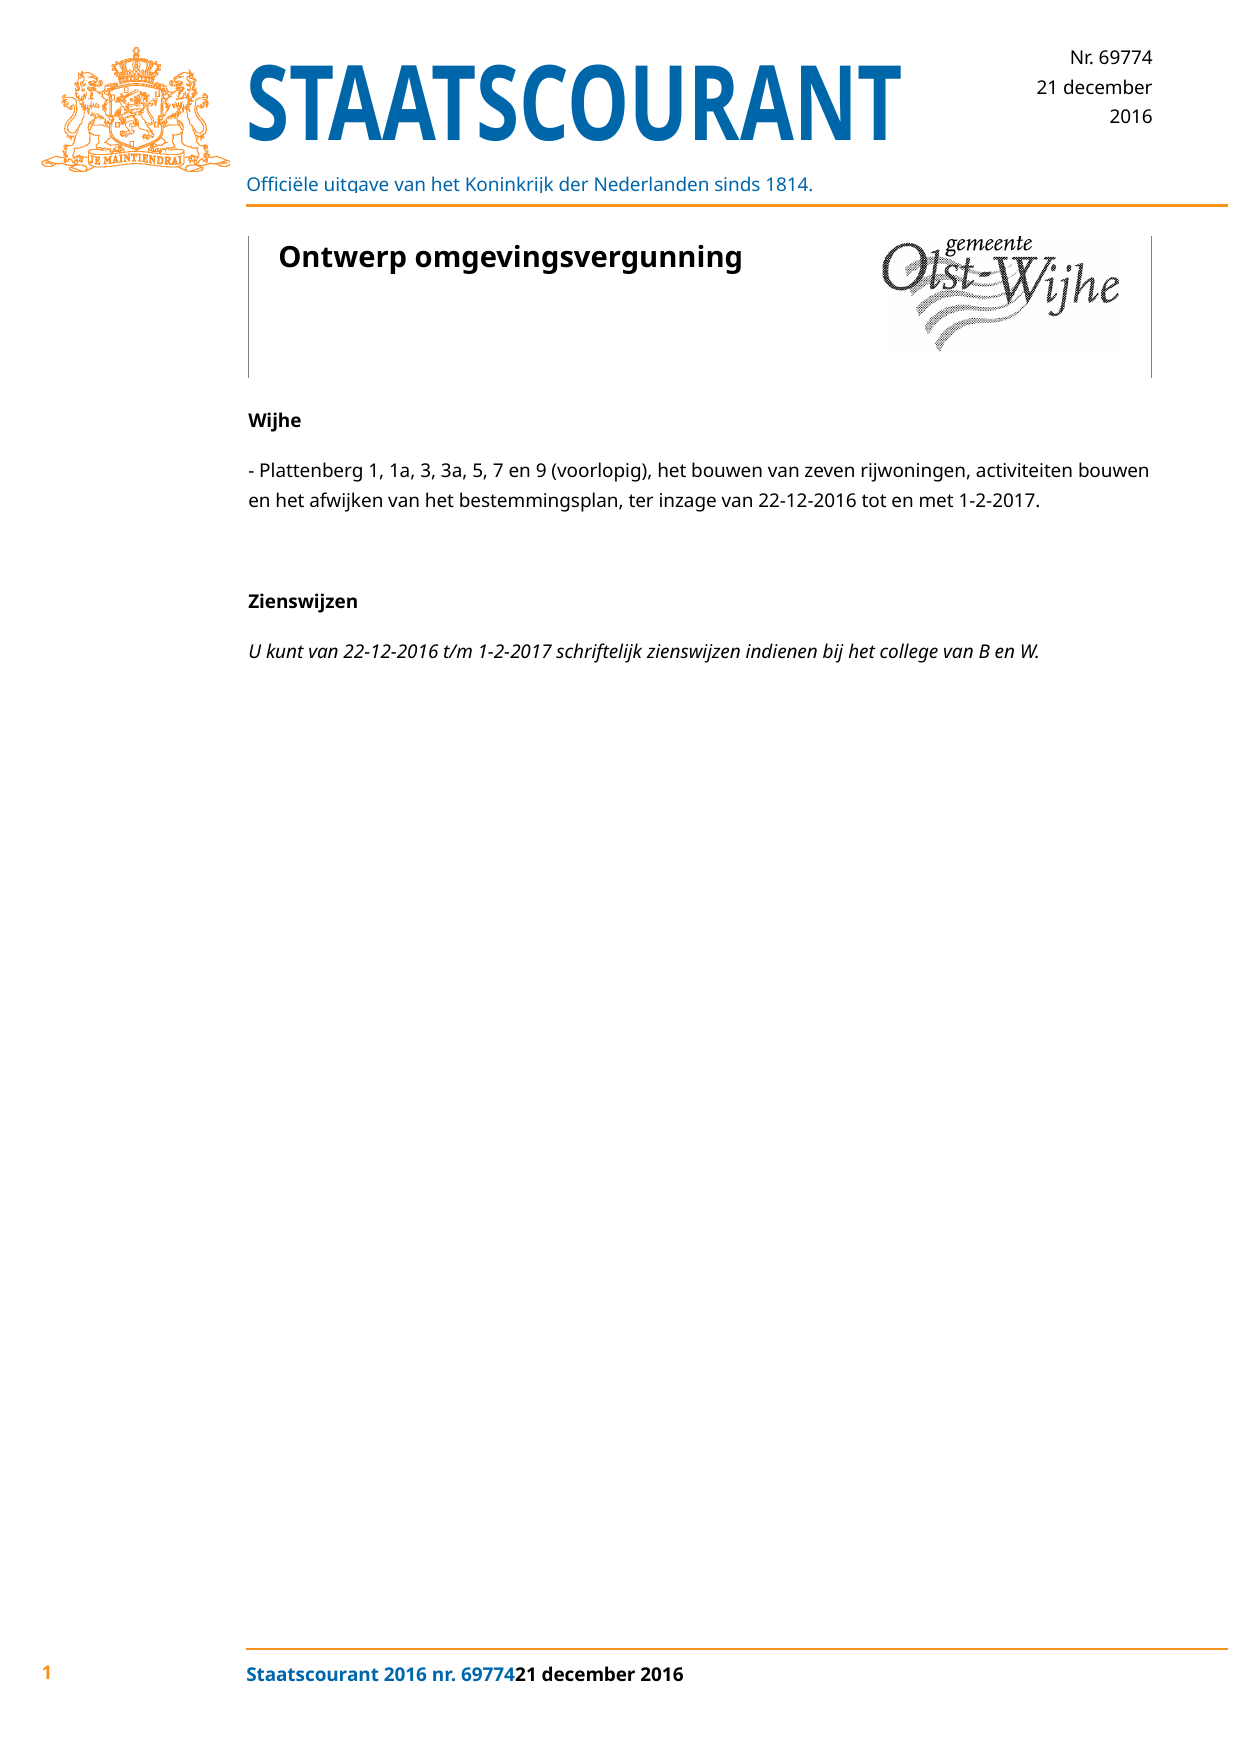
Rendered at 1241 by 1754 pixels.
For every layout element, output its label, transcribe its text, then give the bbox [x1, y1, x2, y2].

text - Plattenberg 1, 1a, 3, 3a, 5, 7 en 9 (voorlopig), het bouwen van zeven rijwoningen, activiteiten bouwen en het afwijken van het bestemmingsplan, ter inzage van 22-12-2016 tot en met 1-2-2017. [248, 458, 1152, 513]
picture [41, 47, 231, 172]
text U kunt van 22-12-2016 t/m 1-2-2017 schriftelijk zienswijzen indienen bij het college van B en W. [248, 638, 1152, 664]
text Zienswijzen [248, 588, 1152, 614]
table_header [850, 236, 1151, 378]
picture [882, 236, 1119, 352]
table_header Ontwerp omgevingsvergunning [249, 236, 850, 378]
text Wijhe [248, 407, 1152, 433]
